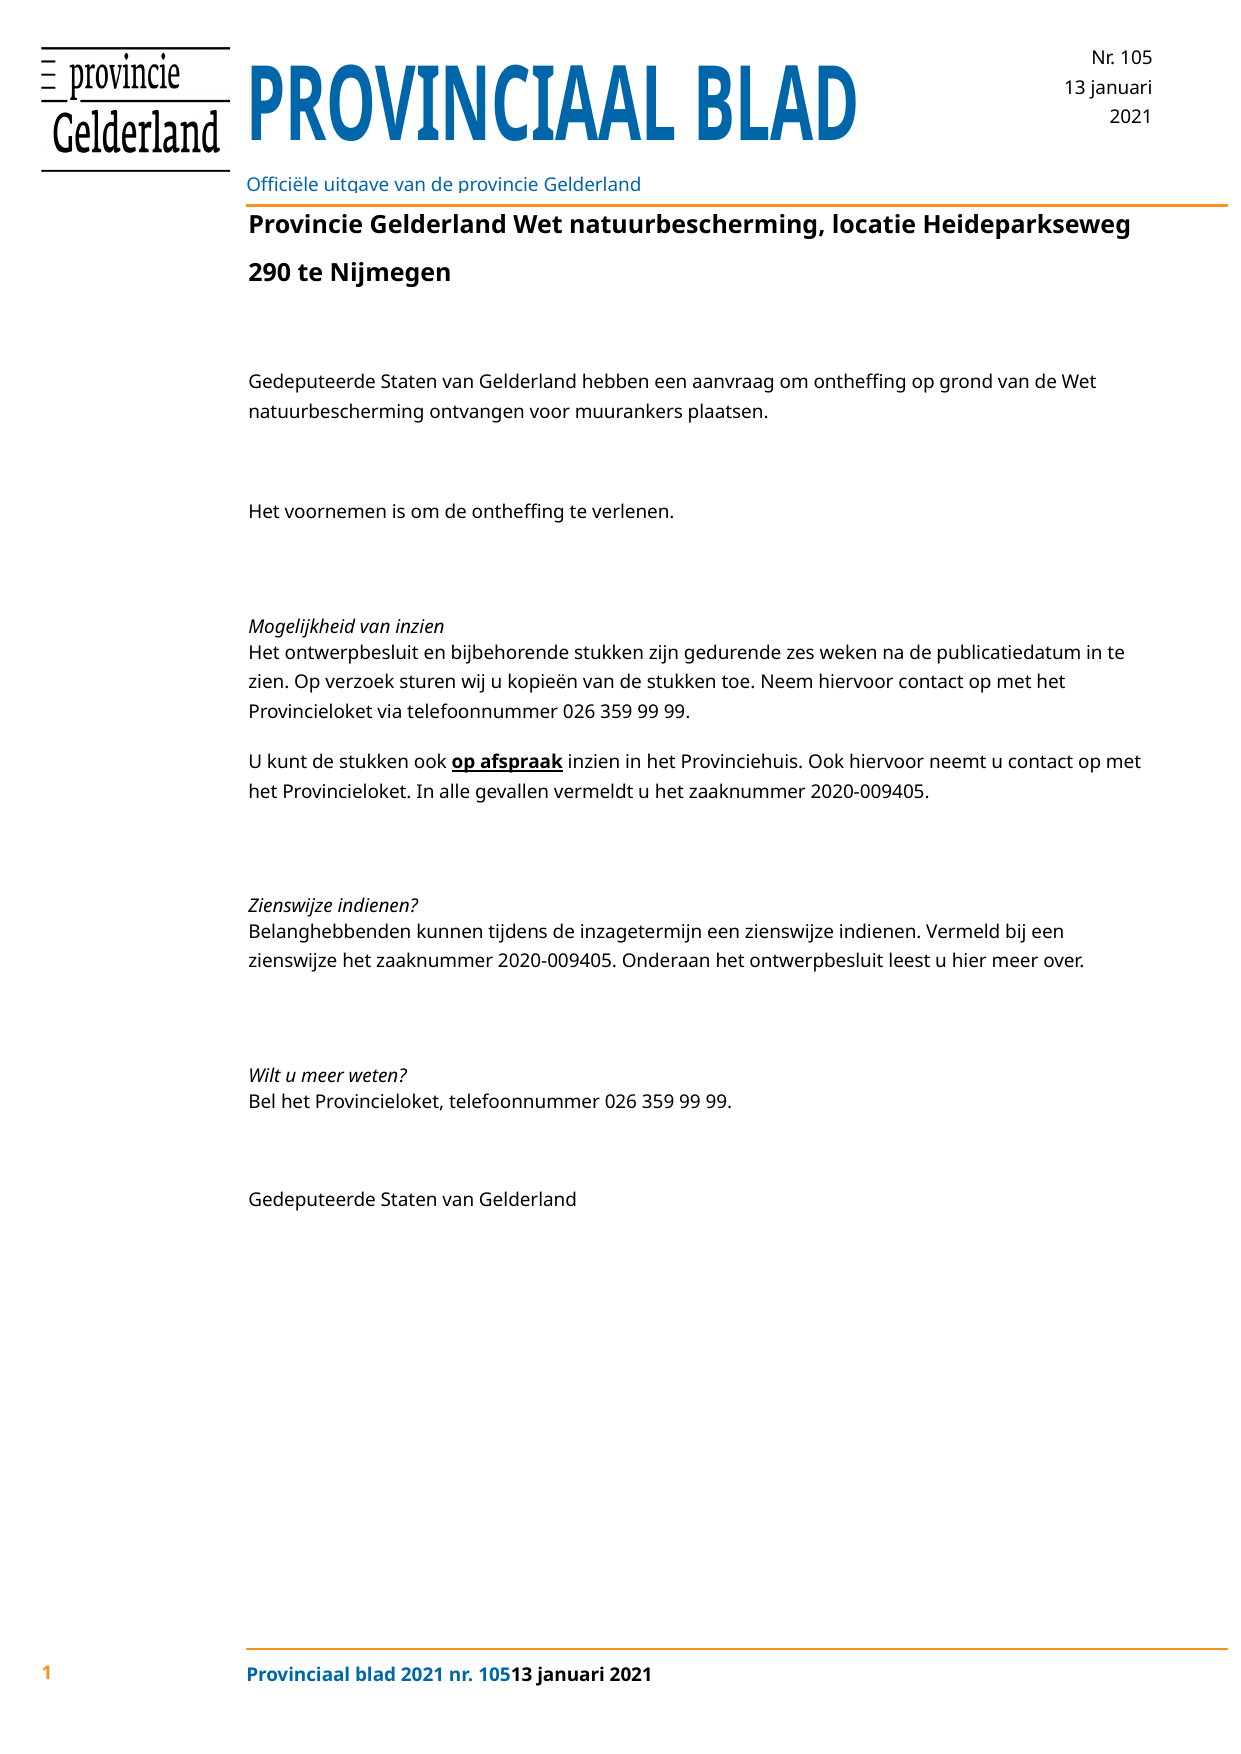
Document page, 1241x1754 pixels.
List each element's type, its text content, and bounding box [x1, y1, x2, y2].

text Gedeputeerde Staten van Gelderland [248, 1186, 1152, 1212]
text Wilt u meer weten? [248, 1062, 1152, 1088]
text Provincie Gelderland Wet natuurbescherming, locatie Heideparkseweg 290 te Nijmegen [248, 207, 1152, 288]
text Belanghebbenden kunnen tijdens de inzagetermijn een zienswijze indienen. Vermeld bij een zienswijze het zaaknummer 2020-009405. Onderaan het ontwerpbesluit leest u hier meer over. [248, 918, 1152, 973]
text Het ontwerpbesluit en bijbehorende stukken zijn gedurende zes weken na de publicatiedatum in te zien. Op verzoek sturen wij u kopieën van de stukken toe. Neem hiervoor contact op met het Provincieloket via telefoonnummer 026 359 99 99. [248, 639, 1152, 724]
text Mogelijkheid van inzien [248, 613, 1152, 639]
text Bel het Provincieloket, telefoonnummer 026 359 99 99. [248, 1088, 1152, 1113]
text Het voornemen is om de ontheffing te verlenen. [248, 499, 1152, 524]
text Zienswijze indienen? [248, 892, 1152, 918]
text U kunt de stukken ook op afspraak inzien in het Provinciehuis. Ook hiervoor neemt u contact op met het Provincieloket. In alle gevallen vermeldt u het zaaknummer 2020-009405. [248, 748, 1152, 804]
picture [41, 47, 231, 172]
text Gedeputeerde Staten van Gelderland hebben een aanvraag om ontheffing op grond van de Wet natuurbescherming ontvangen voor muurankers plaatsen. [248, 368, 1152, 424]
